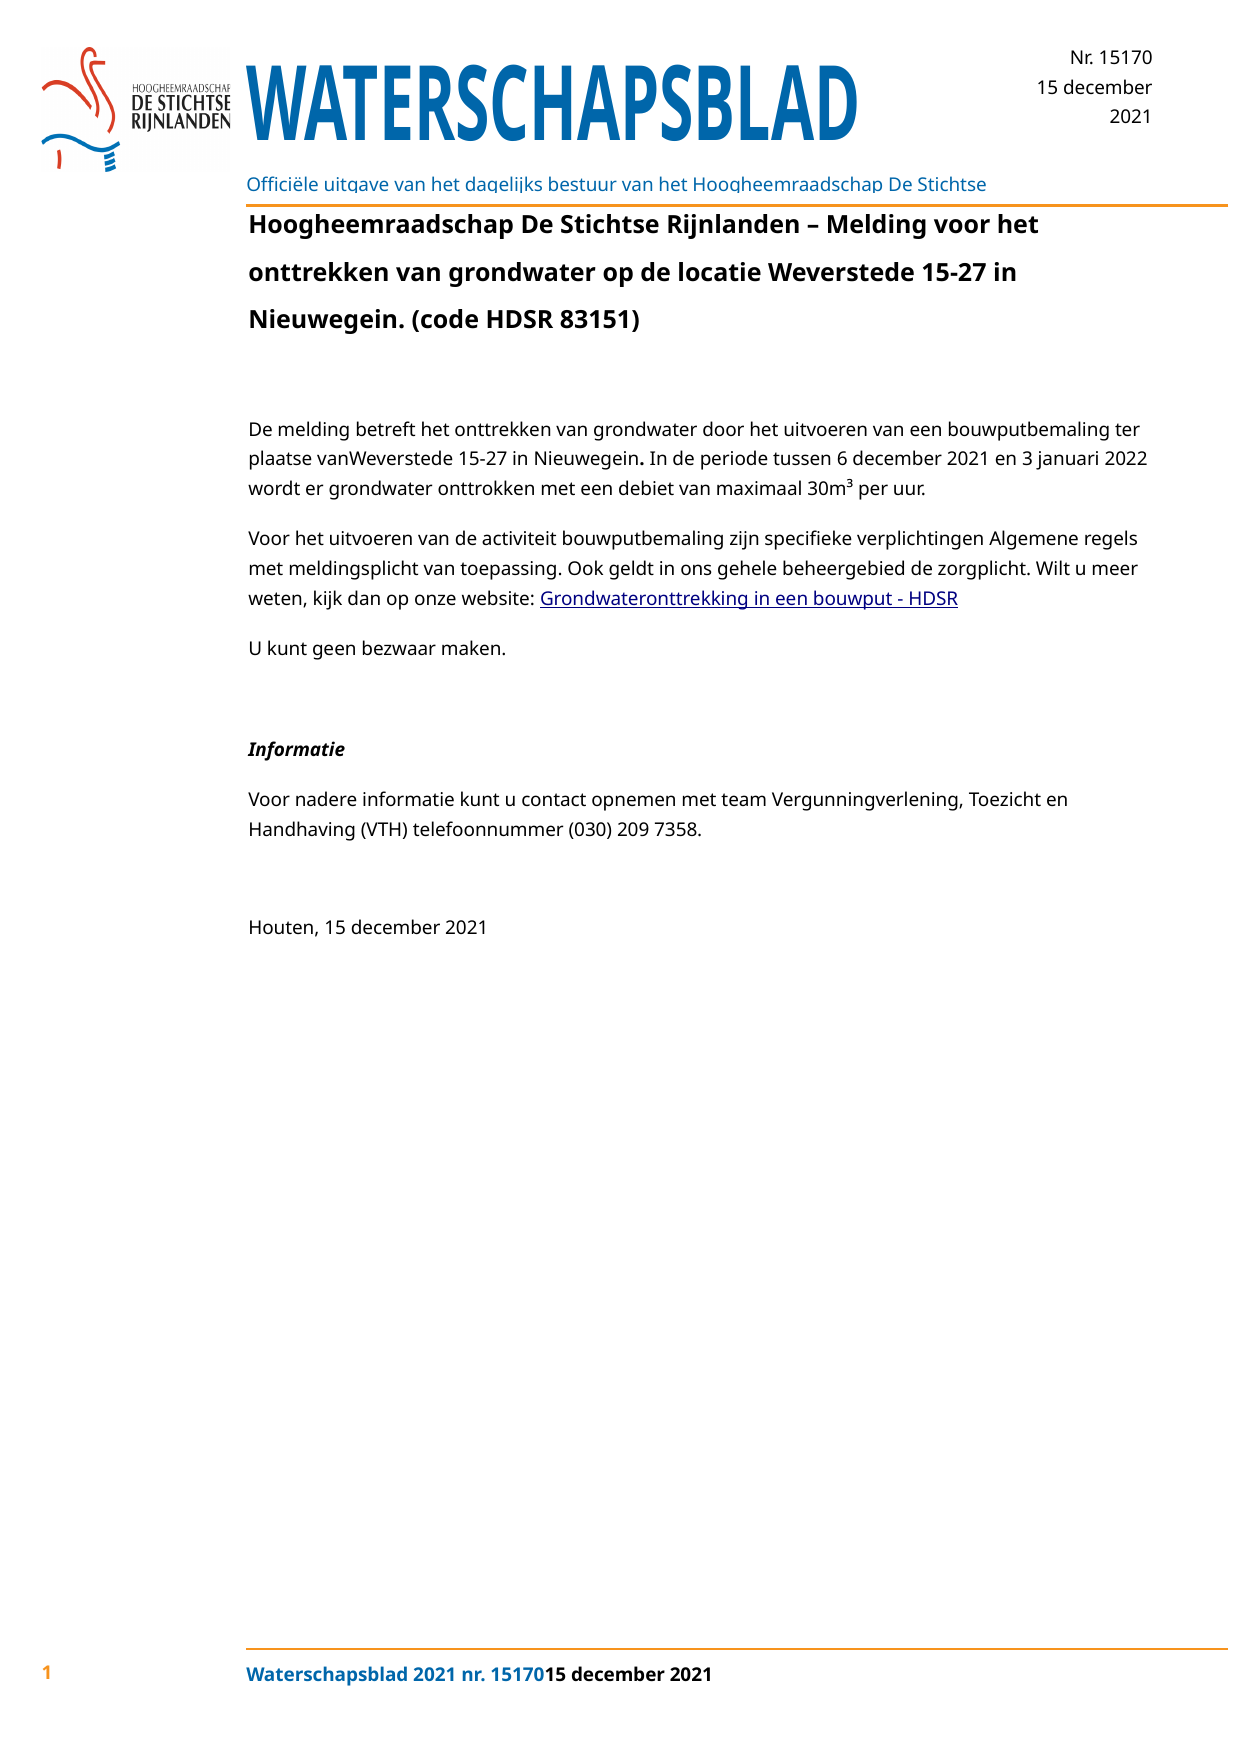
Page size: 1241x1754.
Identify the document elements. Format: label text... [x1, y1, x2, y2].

text Voor het uitvoeren van de activiteit bouwputbemaling zijn specifieke verplichtingen Algemene regels met meldingsplicht van toepassing. Ook geldt in ons gehele beheergebied de zorgplicht. Wilt u meer weten, kijk dan op onze website: Grondwateronttrekking in een bouwput - HDSR [248, 526, 1152, 610]
text Houten, 15 december 2021 [248, 914, 1152, 940]
text U kunt geen bezwaar maken. [248, 635, 1152, 661]
text De melding betreft het onttrekken van grondwater door het uitvoeren van een bouwputbemaling ter plaatse vanWeverstede 15-27 in Nieuwegein. In de periode tussen 6 december 2021 en 3 januari 2022 wordt er grondwater onttrokken met een debiet van maximaal 30m³ per uur. [248, 416, 1152, 501]
text Informatie [248, 736, 1152, 762]
text Voor nadere informatie kunt u contact opnemen met team Vergunningverlening, Toezicht en Handhaving (VTH) telefoonnummer (030) 209 7358. [248, 786, 1152, 842]
text Hoogheemraadschap De Stichtse Rijnlanden – Melding voor het onttrekken van grondwater op de locatie Weverstede 15-27 in Nieuwegein. (code HDSR 83151) [248, 207, 1152, 336]
picture [41, 47, 231, 172]
